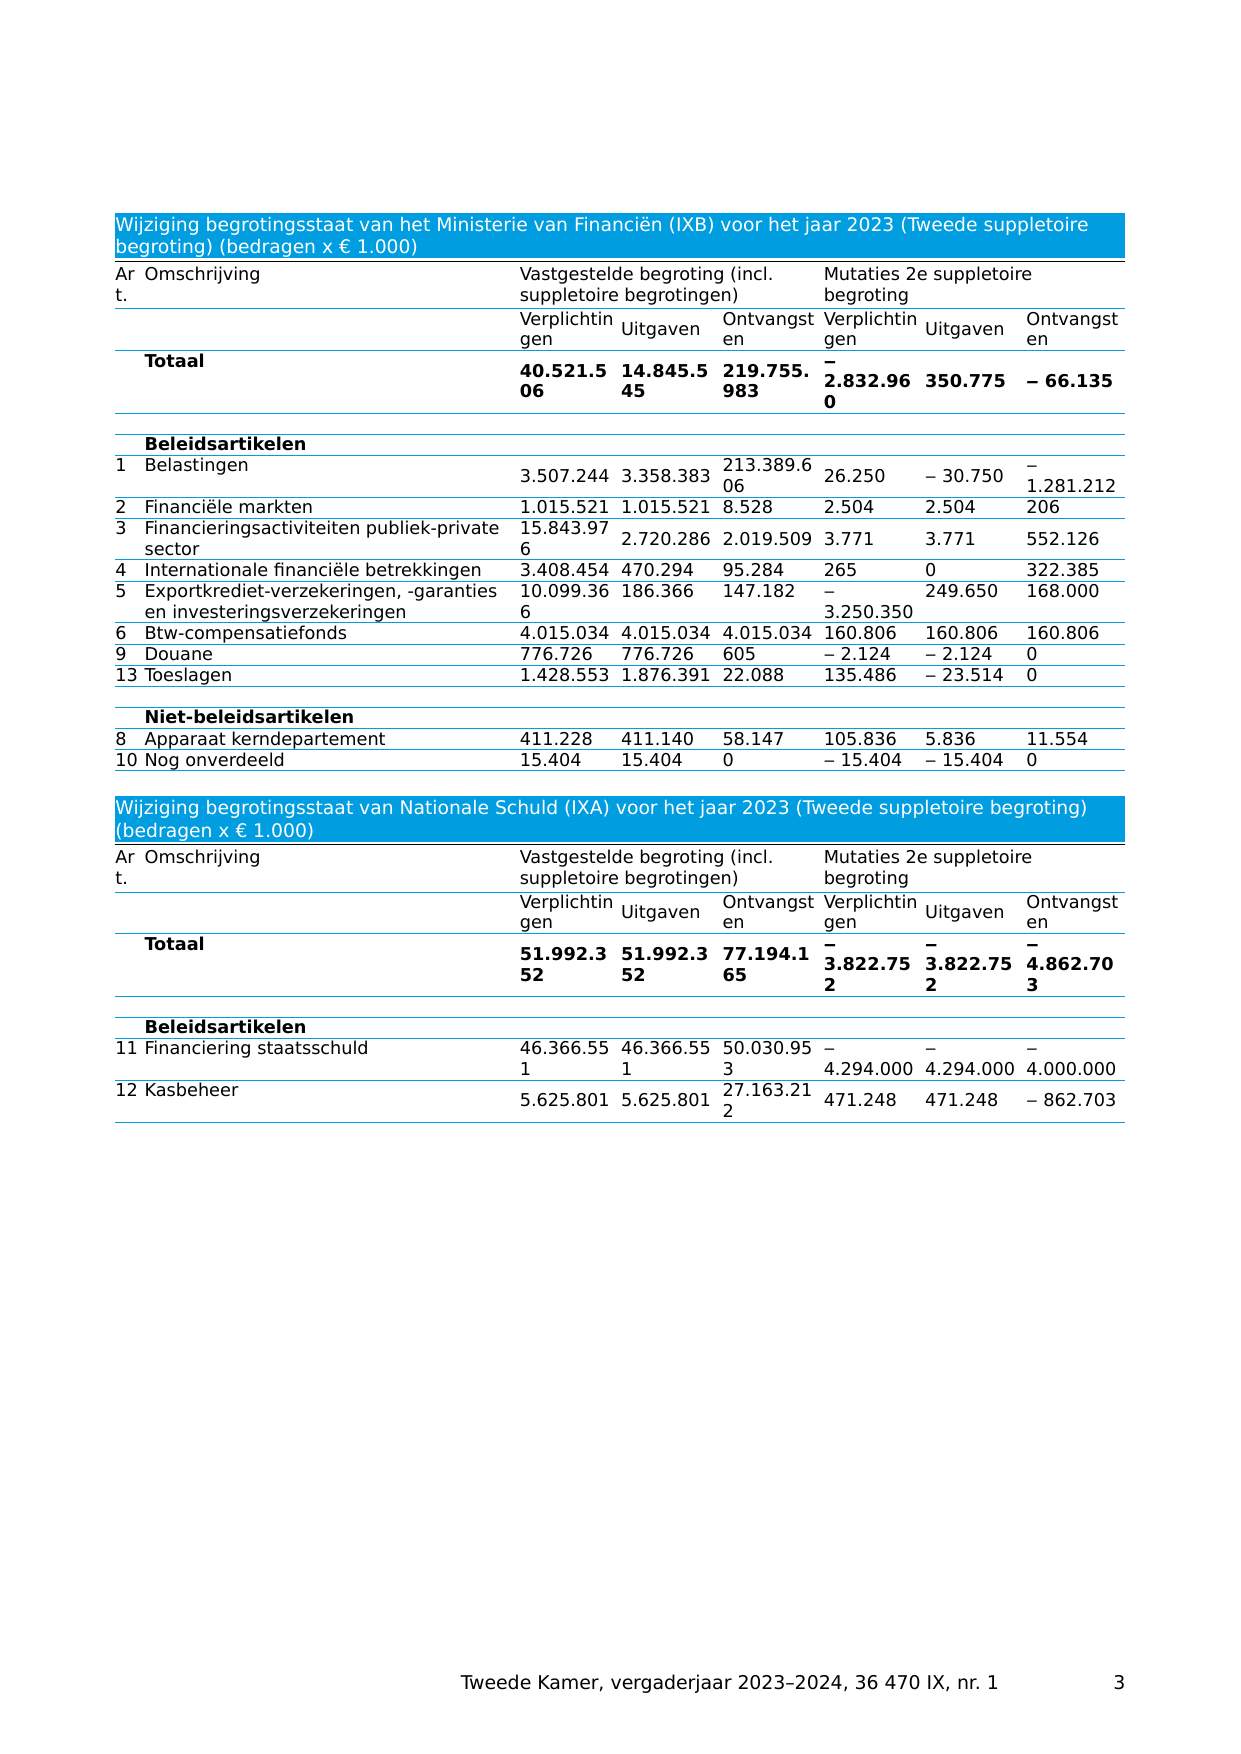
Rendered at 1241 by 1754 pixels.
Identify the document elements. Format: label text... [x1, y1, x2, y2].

table_cell 4 [115, 560, 141, 581]
table_cell 0 [719, 750, 821, 770]
table_cell 10 [115, 750, 141, 770]
table_cell [922, 414, 1023, 433]
table_cell 46.366.551 [517, 1039, 618, 1079]
table_cell Uitgaven [618, 309, 719, 350]
table_cell [821, 687, 922, 707]
table_cell ‒ 2.124 [922, 645, 1023, 664]
table_cell 219.755.983 [719, 351, 821, 412]
table_cell 58.147 [719, 729, 821, 749]
table_cell 160.806 [1023, 623, 1125, 643]
table_cell Art. [115, 845, 141, 891]
table_cell Niet-beleidsartikelen [141, 708, 517, 728]
table_cell 470.294 [618, 560, 719, 581]
table_cell 11 [115, 1039, 141, 1079]
table_cell Verplichtingen [821, 893, 922, 933]
table_cell [821, 414, 922, 433]
table_cell 15.404 [618, 750, 719, 770]
table_cell Ontvangsten [719, 893, 821, 933]
table_cell 1.876.391 [618, 666, 719, 686]
table_cell 5.836 [922, 729, 1023, 749]
table_cell Totaal [141, 351, 517, 412]
table_cell [115, 934, 141, 996]
table_cell 50.030.953 [719, 1039, 821, 1079]
table_cell ‒ 3.822.752 [821, 934, 922, 996]
table_cell [618, 1018, 719, 1038]
table_cell Nog onverdeeld [141, 750, 517, 770]
table_cell Financieringsactiviteiten publiek-private sector [141, 519, 517, 559]
table_cell [517, 997, 618, 1017]
table_cell [821, 1018, 922, 1038]
table_cell Verplichtingen [517, 309, 618, 350]
table_cell 1.015.521 [517, 498, 618, 518]
table_cell Omschrijving [141, 262, 517, 308]
table_cell Beleidsartikelen [141, 1018, 517, 1038]
table_cell 2 [115, 498, 141, 518]
table_cell ‒ 862.703 [1023, 1081, 1125, 1121]
table_cell ‒ 23.514 [922, 666, 1023, 686]
table_cell 3.408.454 [517, 560, 618, 581]
table_cell Uitgaven [618, 893, 719, 933]
table_cell [517, 687, 618, 707]
table_cell [618, 687, 719, 707]
table_cell 2.504 [922, 498, 1023, 518]
table_cell 6 [115, 623, 141, 643]
table_cell 4.015.034 [719, 623, 821, 643]
table_cell 8.528 [719, 498, 821, 518]
table_cell 46.366.551 [618, 1039, 719, 1079]
table_cell 95.284 [719, 560, 821, 581]
table_cell 147.182 [719, 582, 821, 622]
table_cell [141, 309, 517, 350]
table_cell [141, 893, 517, 933]
table_cell Financiering staatsschuld [141, 1039, 517, 1079]
table_cell Mutaties 2e suppletoire begroting [821, 262, 1125, 308]
table_cell 8 [115, 729, 141, 749]
table_cell Ontvangsten [1023, 309, 1125, 350]
table_cell 4.015.034 [618, 623, 719, 643]
table_cell Verplichtingen [821, 309, 922, 350]
table_cell 168.000 [1023, 582, 1125, 622]
table_cell Uitgaven [922, 309, 1023, 350]
table_cell 186.366 [618, 582, 719, 622]
table_cell 105.836 [821, 729, 922, 749]
table_cell 411.140 [618, 729, 719, 749]
table_cell Exportkrediet-verzekeringen, -garanties en investeringsverzekeringen [141, 582, 517, 622]
table_cell ‒ 4.294.000 [821, 1039, 922, 1079]
table_cell ‒ 4.862.703 [1023, 934, 1125, 996]
table_cell [922, 1018, 1023, 1038]
table_cell 11.554 [1023, 729, 1125, 749]
table_cell [719, 997, 821, 1017]
table_cell Beleidsartikelen [141, 435, 517, 455]
table_cell ‒ 4.000.000 [1023, 1039, 1125, 1079]
table_cell 471.248 [821, 1081, 922, 1121]
table_cell [821, 708, 922, 728]
table_cell Vastgestelde begroting (incl. suppletoire begrotingen) [517, 845, 821, 891]
table_cell Totaal [141, 934, 517, 996]
table_cell 3.507.244 [517, 456, 618, 496]
table_cell [922, 687, 1023, 707]
table_cell 13 [115, 666, 141, 686]
table_cell 776.726 [618, 645, 719, 664]
table_cell Internationale financiële betrekkingen [141, 560, 517, 581]
table_cell [115, 414, 141, 433]
table_cell [618, 708, 719, 728]
table_cell 2.720.286 [618, 519, 719, 559]
table_cell [1023, 1018, 1125, 1038]
table_cell 5.625.801 [618, 1081, 719, 1121]
table_cell 552.126 [1023, 519, 1125, 559]
table_cell 350.775 [922, 351, 1023, 412]
table_cell 206 [1023, 498, 1125, 518]
table_cell ‒ 4.294.000 [922, 1039, 1023, 1079]
table_cell [141, 687, 517, 707]
table_cell 51.992.352 [618, 934, 719, 996]
table_cell 3.358.383 [618, 456, 719, 496]
table_cell 12 [115, 1081, 141, 1121]
table_cell 51.992.352 [517, 934, 618, 996]
table_cell 27.163.212 [719, 1081, 821, 1121]
table_cell Art. [115, 262, 141, 308]
table_cell Omschrijving [141, 845, 517, 891]
table_cell 213.389.606 [719, 456, 821, 496]
table_cell [821, 435, 922, 455]
table_cell 160.806 [821, 623, 922, 643]
table_cell 3 [115, 519, 141, 559]
table_cell Uitgaven [922, 893, 1023, 933]
table_cell 1.428.553 [517, 666, 618, 686]
table_cell 0 [922, 560, 1023, 581]
table_cell Apparaat kerndepartement [141, 729, 517, 749]
table_cell [115, 435, 141, 455]
table_cell 77.194.165 [719, 934, 821, 996]
table_cell [517, 708, 618, 728]
table_cell 776.726 [517, 645, 618, 664]
table_cell 3.771 [922, 519, 1023, 559]
table_cell [1023, 414, 1125, 433]
table_cell ‒ 2.832.960 [821, 351, 922, 412]
table_cell Verplichtingen [517, 893, 618, 933]
table_cell 4.015.034 [517, 623, 618, 643]
table_cell 160.806 [922, 623, 1023, 643]
table_cell Financiële markten [141, 498, 517, 518]
table_cell 15.404 [517, 750, 618, 770]
table_cell [115, 997, 141, 1017]
table_cell Ontvangsten [719, 309, 821, 350]
table_cell [1023, 708, 1125, 728]
table_cell ‒ 3.250.350 [821, 582, 922, 622]
table_cell 22.088 [719, 666, 821, 686]
table_cell [141, 414, 517, 433]
table_cell Ontvangsten [1023, 893, 1125, 933]
table_cell Belastingen [141, 456, 517, 496]
table_cell 5.625.801 [517, 1081, 618, 1121]
table_cell 135.486 [821, 666, 922, 686]
table_cell 5 [115, 582, 141, 622]
table_cell [517, 435, 618, 455]
table_cell 0 [1023, 750, 1125, 770]
table_cell [922, 997, 1023, 1017]
table_cell 9 [115, 645, 141, 664]
table_cell [922, 708, 1023, 728]
table_cell [115, 351, 141, 412]
table_cell [922, 435, 1023, 455]
table_cell Douane [141, 645, 517, 664]
table_cell 15.843.976 [517, 519, 618, 559]
table_cell [115, 309, 141, 350]
table_cell [719, 1018, 821, 1038]
table_cell ‒ 1.281.212 [1023, 456, 1125, 496]
table_cell [719, 687, 821, 707]
table_cell [719, 414, 821, 433]
table_cell ‒ 15.404 [922, 750, 1023, 770]
table_cell [1023, 435, 1125, 455]
table_cell 2.504 [821, 498, 922, 518]
table_cell [719, 435, 821, 455]
table_cell [115, 687, 141, 707]
table_cell 411.228 [517, 729, 618, 749]
table_cell Vastgestelde begroting (incl. suppletoire begrotingen) [517, 262, 821, 308]
table_cell 605 [719, 645, 821, 664]
table_cell 14.845.545 [618, 351, 719, 412]
table_cell 2.019.509 [719, 519, 821, 559]
table_cell ‒ 15.404 [821, 750, 922, 770]
table_cell 1 [115, 456, 141, 496]
table_cell [821, 997, 922, 1017]
table_cell Kasbeheer [141, 1081, 517, 1121]
table_cell 10.099.366 [517, 582, 618, 622]
table_cell 471.248 [922, 1081, 1023, 1121]
table_cell 0 [1023, 645, 1125, 664]
table_cell 26.250 [821, 456, 922, 496]
table_cell Btw-compensatiefonds [141, 623, 517, 643]
table_cell 3.771 [821, 519, 922, 559]
table_cell 0 [1023, 666, 1125, 686]
table_cell [517, 1018, 618, 1038]
table_cell Mutaties 2e suppletoire begroting [821, 845, 1125, 891]
table_cell [141, 997, 517, 1017]
table_cell [1023, 687, 1125, 707]
table_cell [115, 1018, 141, 1038]
table_cell ‒ 2.124 [821, 645, 922, 664]
table_cell ‒ 30.750 [922, 456, 1023, 496]
table_cell [517, 414, 618, 433]
table_cell 1.015.521 [618, 498, 719, 518]
table_cell ‒ 66.135 [1023, 351, 1125, 412]
table_cell 265 [821, 560, 922, 581]
table_cell 322.385 [1023, 560, 1125, 581]
table_cell [618, 414, 719, 433]
table_cell [115, 893, 141, 933]
table_cell Toeslagen [141, 666, 517, 686]
table_cell [1023, 997, 1125, 1017]
table_cell 40.521.506 [517, 351, 618, 412]
table_cell [115, 708, 141, 728]
table_cell ‒ 3.822.752 [922, 934, 1023, 996]
table_cell [618, 435, 719, 455]
table_cell [618, 997, 719, 1017]
table_cell 249.650 [922, 582, 1023, 622]
table_cell [719, 708, 821, 728]
